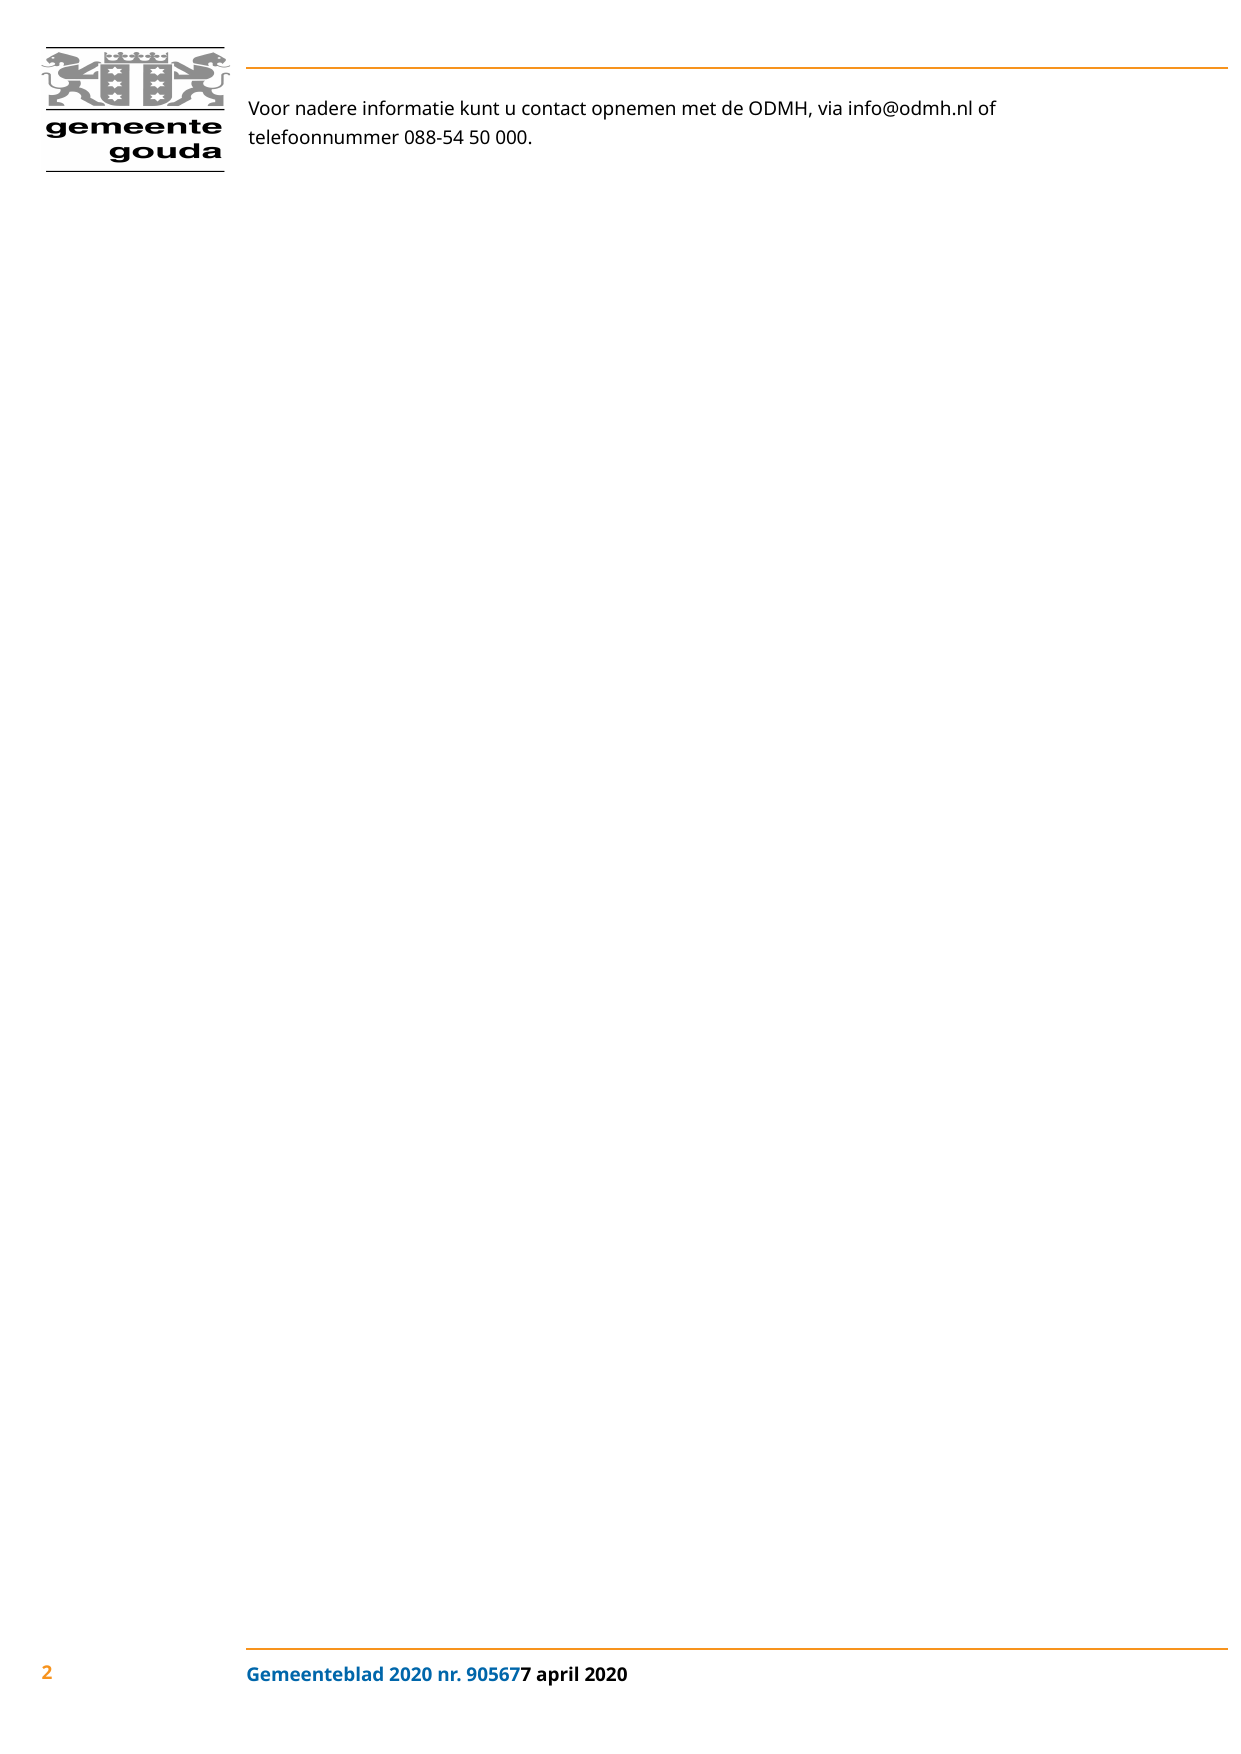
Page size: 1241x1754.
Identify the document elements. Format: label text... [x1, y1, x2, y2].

picture [41, 47, 231, 172]
text Voor nadere informatie kunt u contact opnemen met de ODMH, via info@odmh.nl of telefoonnummer 088-54 50 000. [248, 95, 1152, 150]
